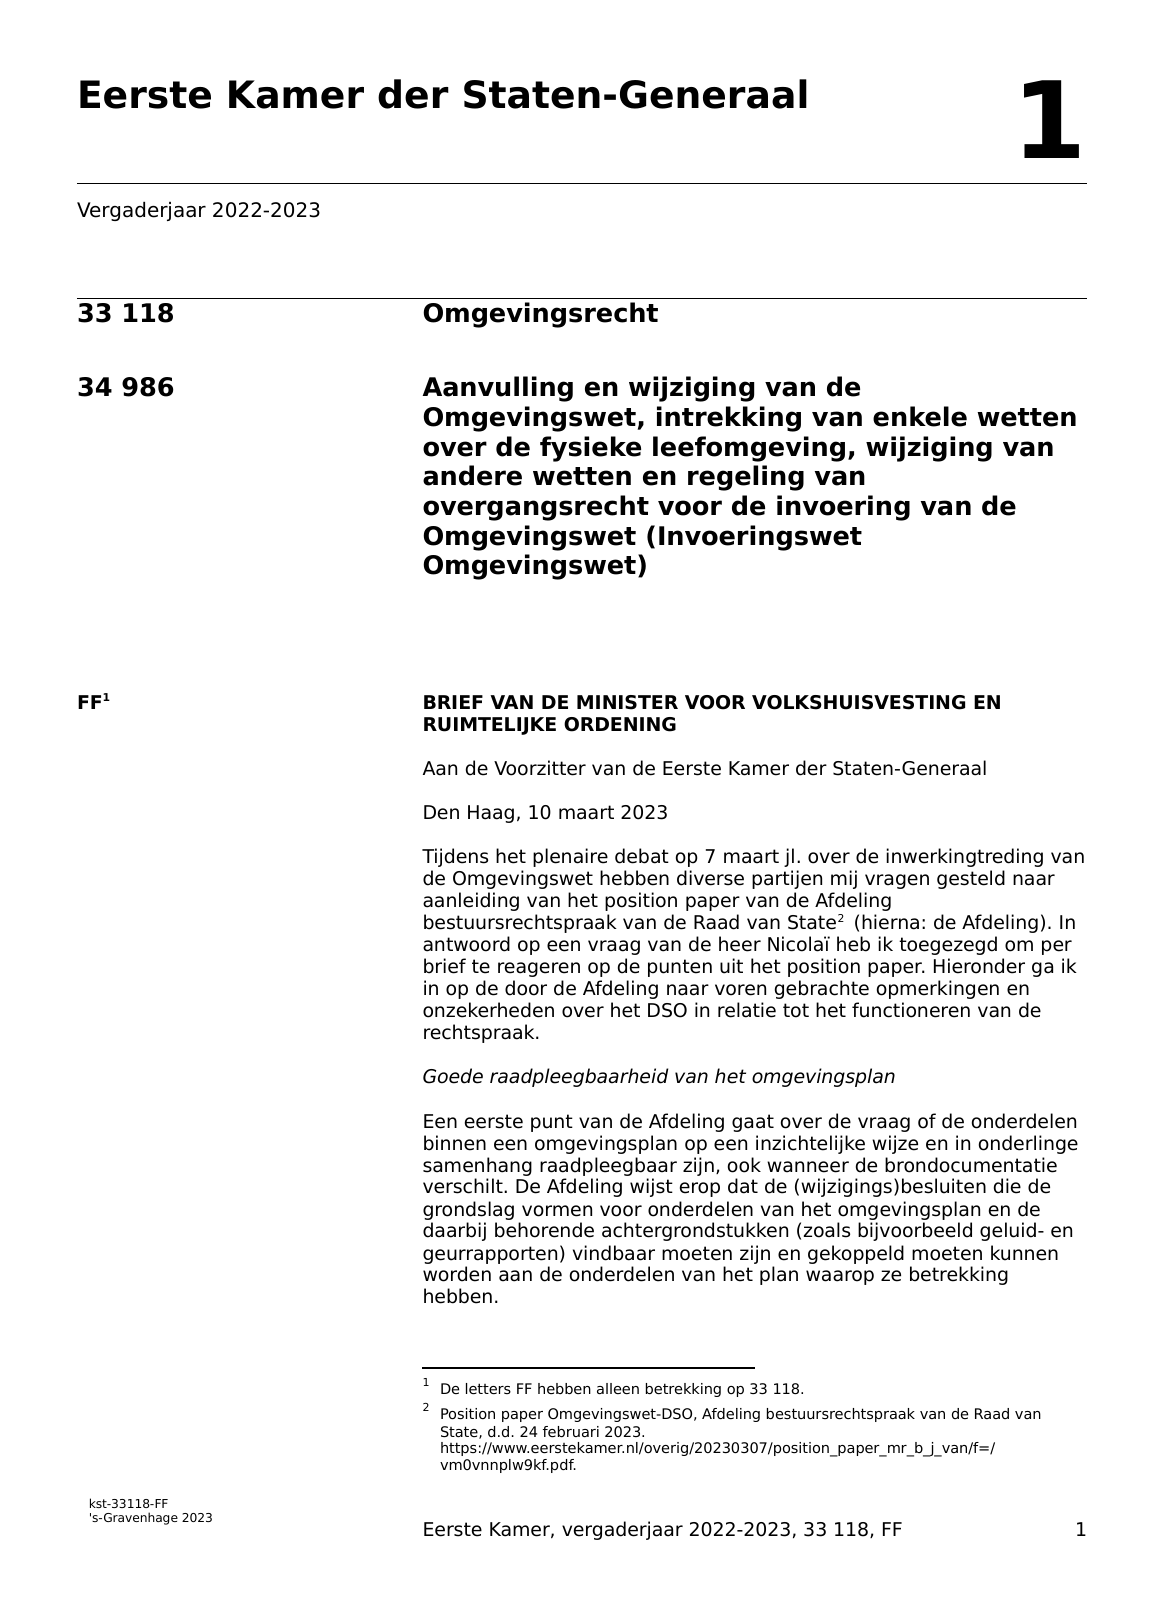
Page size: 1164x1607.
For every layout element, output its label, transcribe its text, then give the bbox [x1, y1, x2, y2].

text Tijdens het plenaire debat op 7 maart jl. over de inwerkingtreding van de Omgevingswet hebben diverse partijen mij vragen gesteld naar aanleiding van het position paper van de Afdeling bestuursrechtspraak van de Raad van State (hierna: de Afdeling). In antwoord op een vraag van de heer Nicolaï heb ik toegezegd om per brief te reageren op de punten uit het position paper. Hieronder ga ik in op de door de Afdeling naar voren gebrachte opmerkingen en onzekerheden over het DSO in relatie tot het functioneren van de rechtspraak. [422, 846, 1087, 1044]
table_cell Vergaderjaar 2022-2023 [77, 184, 1087, 298]
subtitle FF BRIEF VAN DE MINISTER VOOR VOLKSHUISVESTING EN RUIMTELIJKE ORDENING [77, 692, 1087, 736]
subtitle 33 118 Omgevingsrecht [77, 299, 1087, 329]
text Een eerste punt van de Afdeling gaat over de vraag of de onderdelen binnen een omgevingsplan op een inzichtelijke wijze en in onderlinge samenhang raadpleegbaar zijn, ook wanneer de brondocumentatie verschilt. De Afdeling wijst erop dat de (wijzigings)besluiten die de grondslag vormen voor onderdelen van het omgevingsplan en de daarbij behorende achtergrondstukken (zoals bijvoorbeeld geluid- en geurrapporten) vindbaar moeten zijn en gekoppeld moeten kunnen worden aan de onderdelen van het plan waarop ze betrekking hebben. [422, 1111, 1087, 1308]
text Den Haag, 10 maart 2023 [422, 802, 1087, 824]
subtitle 34 986 Aanvulling en wijziging van de Omgevingswet, intrekking van enkele wetten over de fysieke leefomgeving, wijziging van andere wetten en regeling van overgangsrecht voor de invoering van de Omgevingswet (Invoeringswet Omgevingswet) [77, 373, 1087, 581]
text Aan de Voorzitter van de Eerste Kamer der Staten-Generaal [422, 758, 1087, 780]
text Position paper Omgevingswet-DSO, Afdeling bestuursrechtspraak van de Raad van State, d.d. 24 februari 2023. https://www.eerstekamer.nl/overig/20230307/position_paper_mr_b_j_van/f=/vm0vnnplw9kf.pdf. [422, 1402, 1087, 1474]
text 's-Gravenhage 2023 [88, 1511, 323, 1525]
text kst-33118-FF [88, 1497, 323, 1511]
subtitle Goede raadpleegbaarheid van het omgevingsplan [422, 1066, 1087, 1088]
table_header Eerste Kamer der Staten-Generaal [77, 59, 886, 183]
table_header 1 [886, 59, 1087, 183]
text De letters FF hebben alleen betrekking op 33 118. [422, 1377, 1087, 1399]
